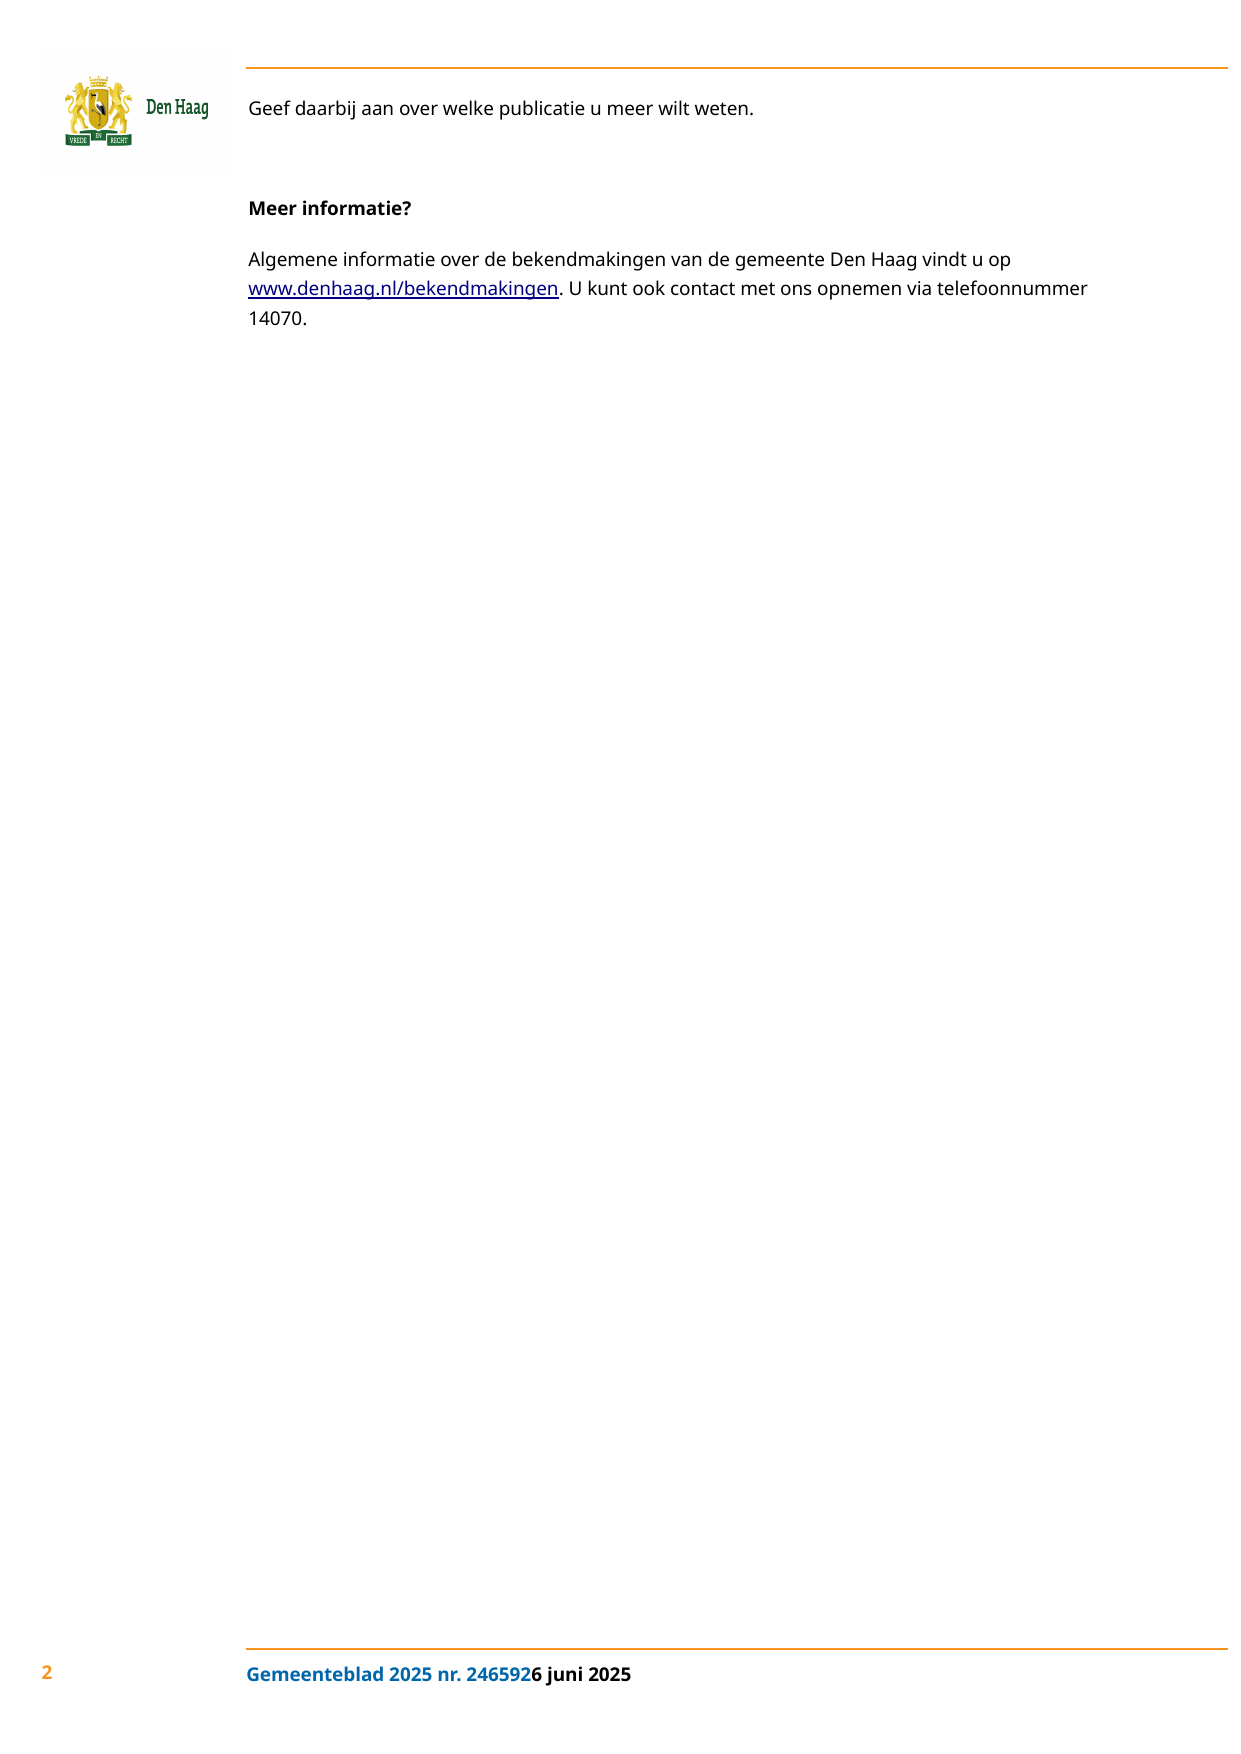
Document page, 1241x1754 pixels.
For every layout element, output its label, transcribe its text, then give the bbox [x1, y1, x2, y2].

text Algemene informatie over de bekendmakingen van de gemeente Den Haag vindt u op www.denhaag.nl/bekendmakingen. U kunt ook contact met ons opnemen via telefoonnummer 14070. [248, 246, 1152, 331]
picture [41, 47, 231, 172]
text Meer informatie? [248, 196, 1152, 221]
text Geef daarbij aan over welke publicatie u meer wilt weten. [248, 95, 1152, 121]
